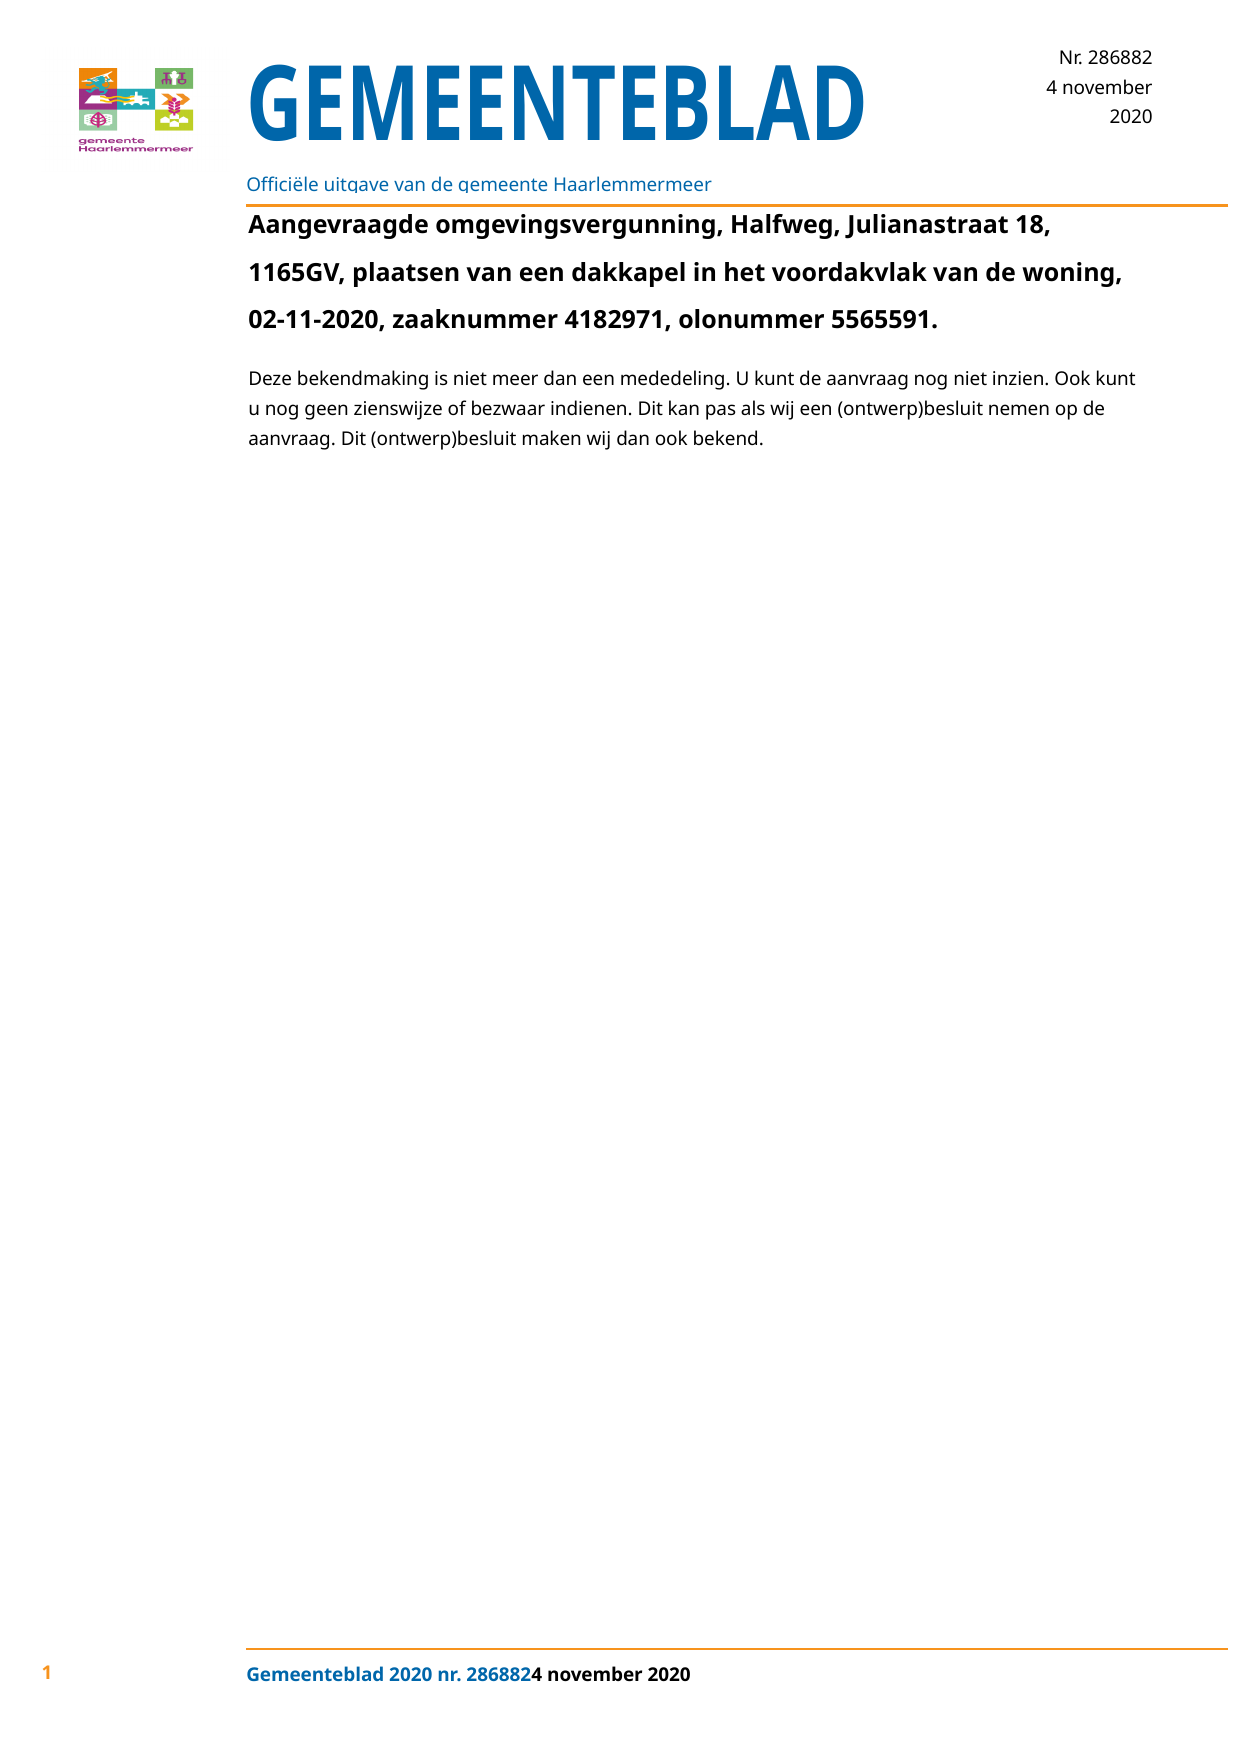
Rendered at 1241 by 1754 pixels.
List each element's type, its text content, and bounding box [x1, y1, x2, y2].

picture [41, 47, 231, 172]
text Deze bekendmaking is niet meer dan een mededeling. U kunt de aanvraag nog niet inzien. Ook kunt u nog geen zienswijze of bezwaar indienen. Dit kan pas als wij een (ontwerp)besluit nemen op de aanvraag. Dit (ontwerp)besluit maken wij dan ook bekend. [248, 366, 1152, 450]
text Aangevraagde omgevingsvergunning, Halfweg, Julianastraat 18, 1165GV, plaatsen van een dakkapel in het voordakvlak van de woning, 02-11-2020, zaaknummer 4182971, olonummer 5565591. [248, 207, 1152, 336]
